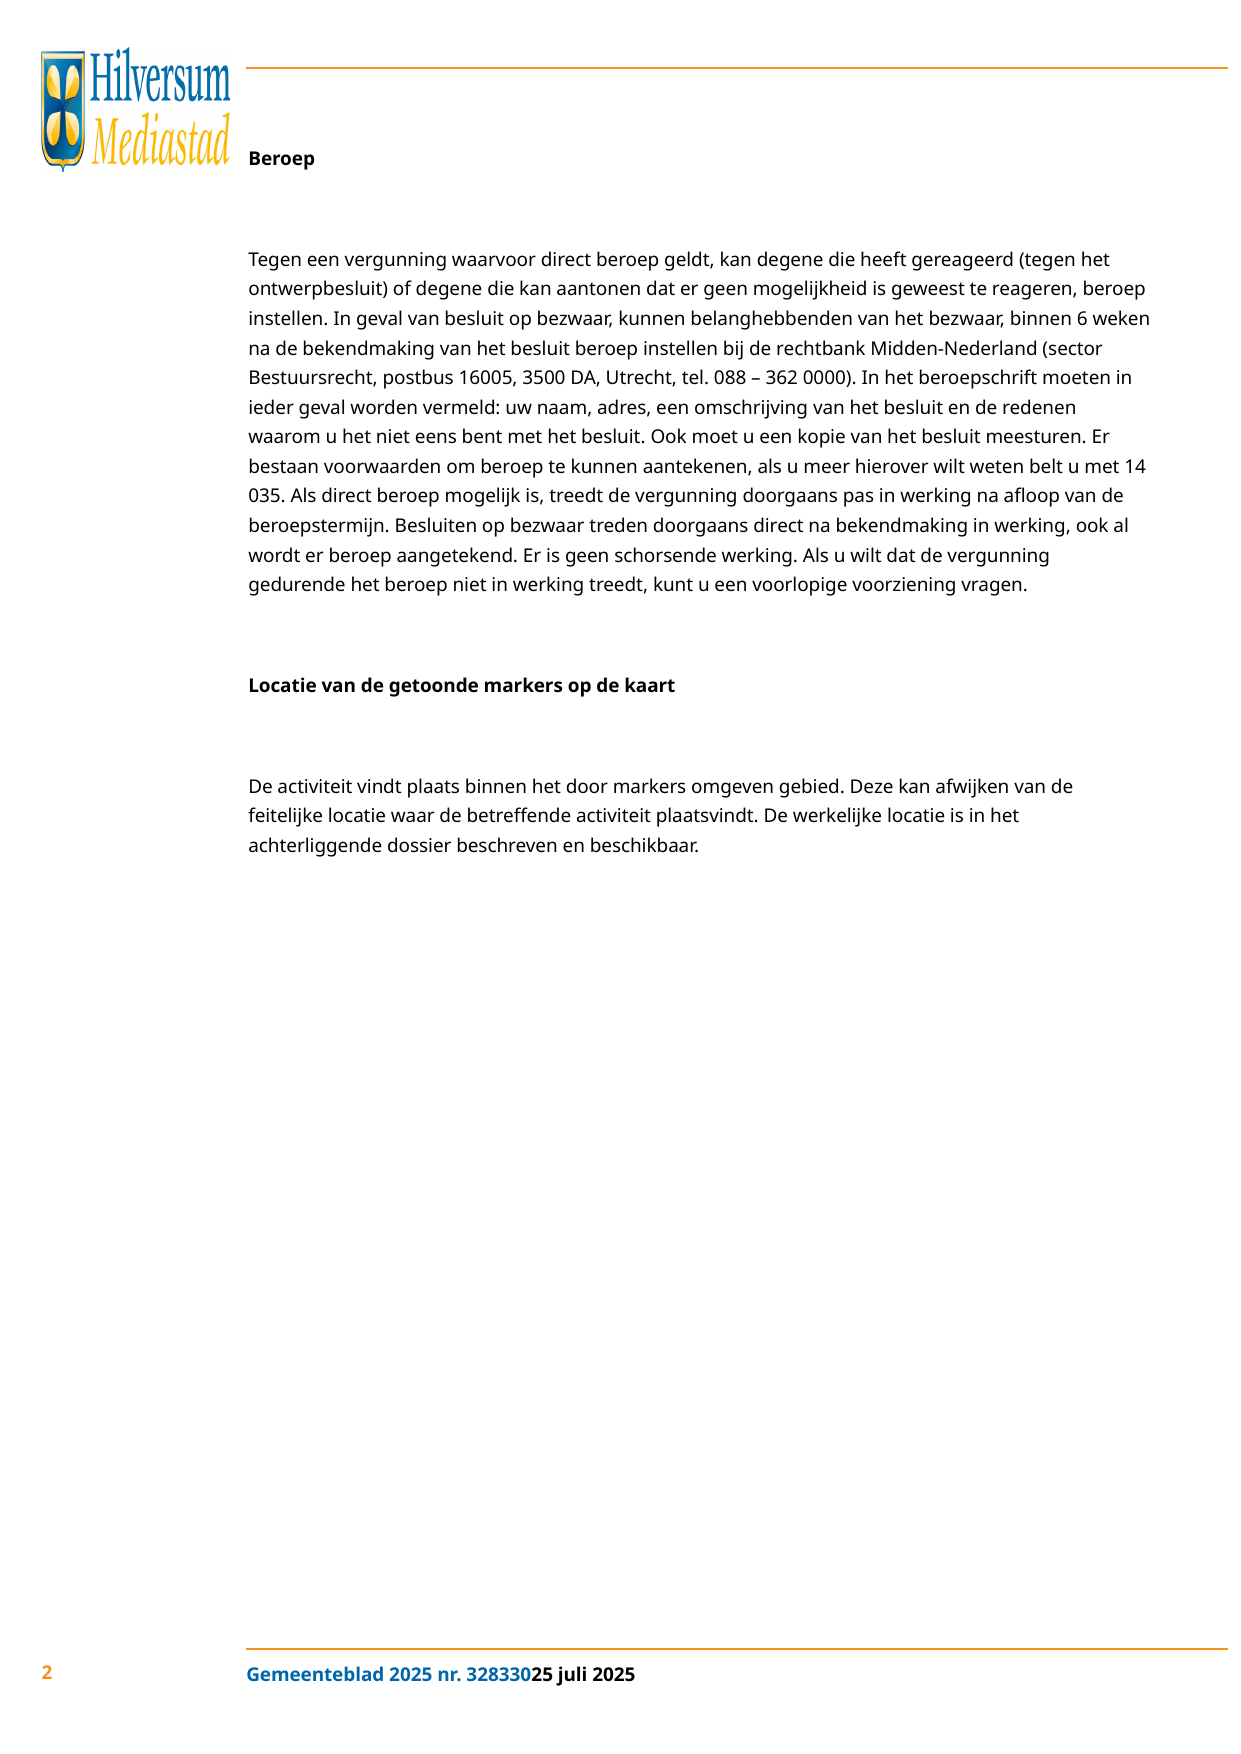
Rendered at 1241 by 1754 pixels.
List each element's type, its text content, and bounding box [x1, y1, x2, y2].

text Tegen een vergunning waarvoor direct beroep geldt, kan degene die heeft gereageerd (tegen het ontwerpbesluit) of degene die kan aantonen dat er geen mogelijkheid is geweest te reageren, beroep instellen. In geval van besluit op bezwaar, kunnen belanghebbenden van het bezwaar, binnen 6 weken na de bekendmaking van het besluit beroep instellen bij de rechtbank Midden-Nederland (sector Bestuursrecht, postbus 16005, 3500 DA, Utrecht, tel. 088 – 362 0000). In het beroepschrift moeten in ieder geval worden vermeld: uw naam, adres, een omschrijving van het besluit en de redenen waarom u het niet eens bent met het besluit. Ook moet u een kopie van het besluit meesturen. Er bestaan voorwaarden om beroep te kunnen aantekenen, als u meer hierover wilt weten belt u met 14 035. Als direct beroep mogelijk is, treedt de vergunning doorgaans pas in werking na afloop van de beroepstermijn. Besluiten op bezwaar treden doorgaans direct na bekendmaking in werking, ook al wordt er beroep aangetekend. Er is geen schorsende werking. Als u wilt dat de vergunning gedurende het beroep niet in werking treedt, kunt u een voorlopige voorziening vragen. [248, 246, 1152, 597]
text De activiteit vindt plaats binnen het door markers omgeven gebied. Deze kan afwijken van de feitelijke locatie waar de betreffende activiteit plaatsvindt. De werkelijke locatie is in het achterliggende dossier beschreven en beschikbaar. [248, 773, 1152, 858]
picture [41, 47, 231, 172]
text Beroep [248, 145, 1152, 171]
text Locatie van de getoonde markers op de kaart [248, 672, 1152, 698]
